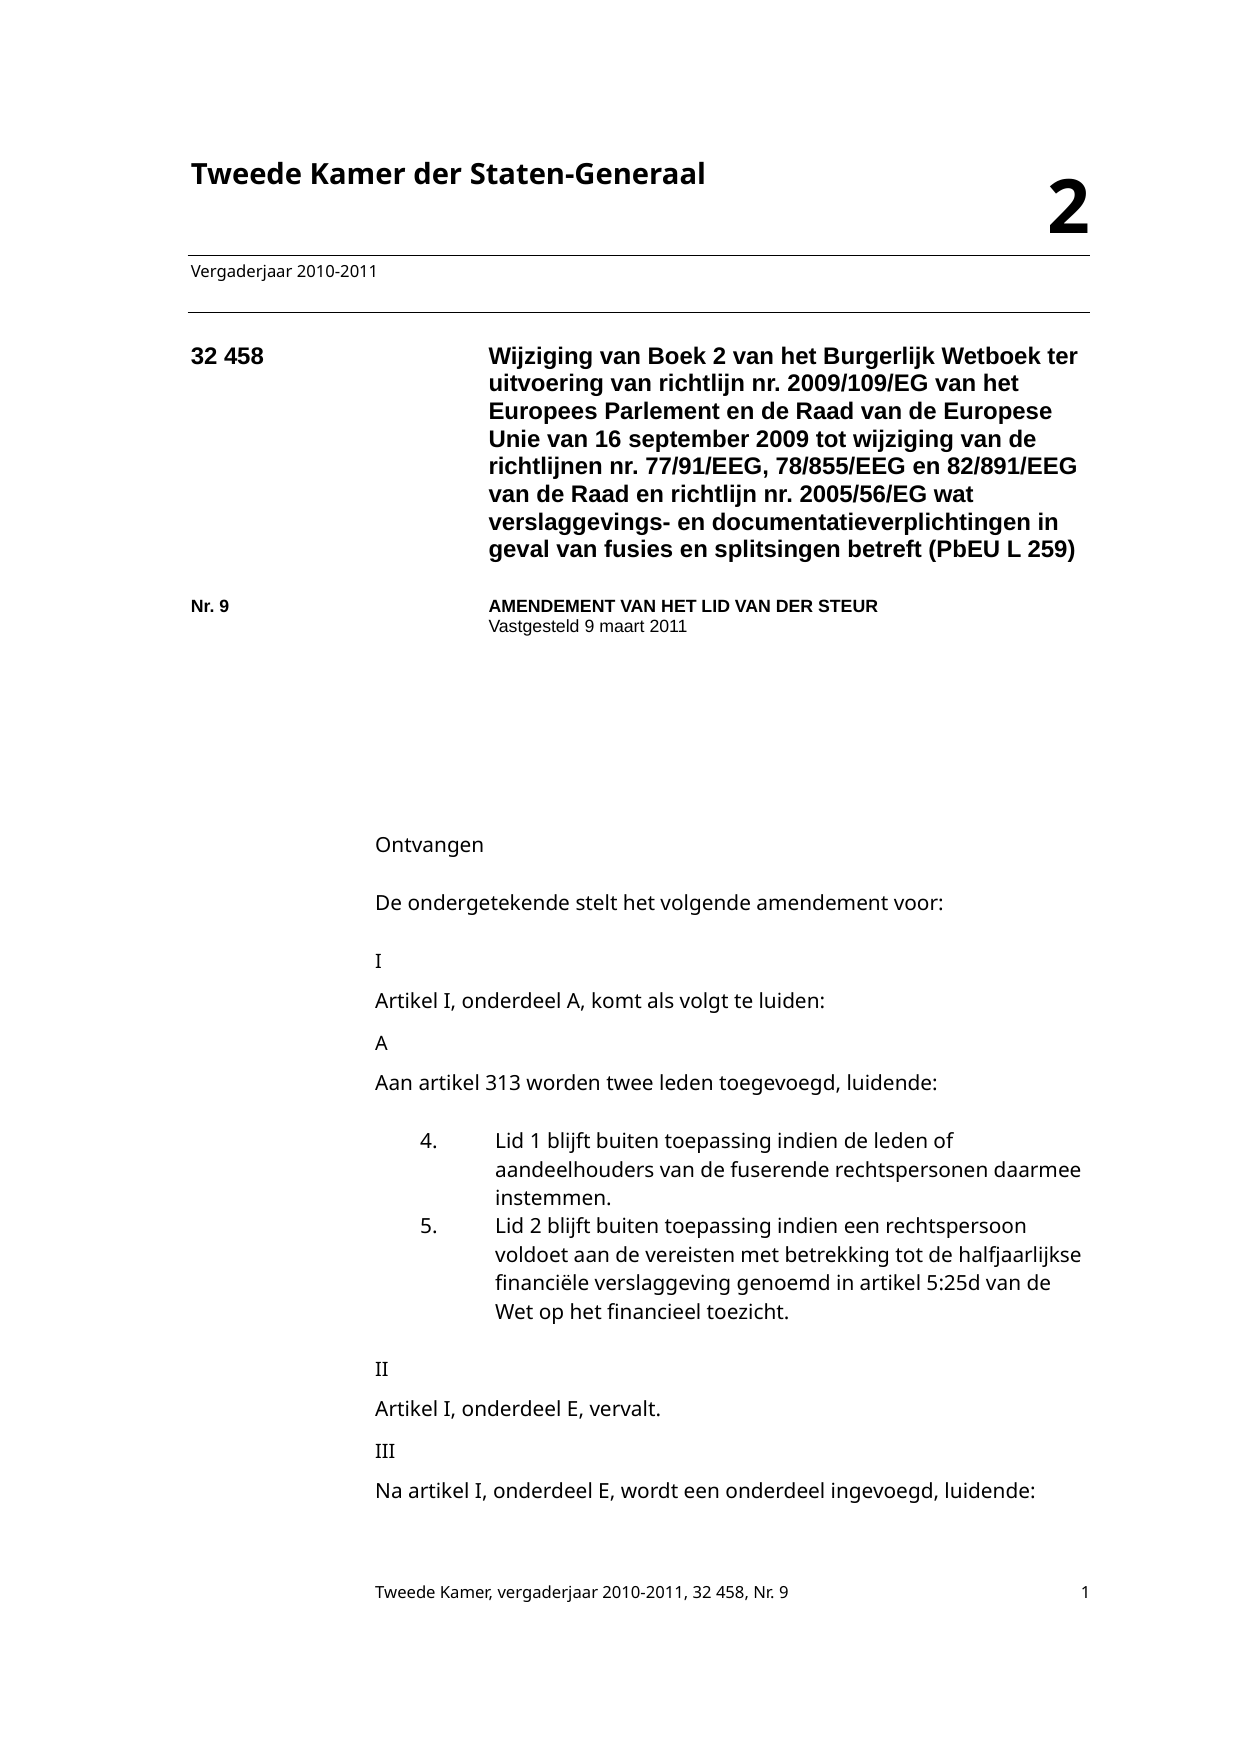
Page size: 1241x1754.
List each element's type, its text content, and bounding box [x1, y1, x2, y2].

text III [375, 1438, 1090, 1464]
table_cell Wijziging van Boek 2 van het Burgerlijk Wetboek ter uitvoering van richtlijn nr. 2009/109/EG van het Europees Parlement en de Raad van de Europese Unie van 16 september 2009 tot wijziging van de richtlijnen nr. 77/91/EEG, 78/855/EEG en 82/891/EEG van de Raad en richtlijn nr. 2005/56/EG wat verslaggevings- en documentatieverplichtingen in geval van fusies en splitsingen betreft (PbEU L 259) [485, 339, 1090, 593]
text Aan artikel 313 worden twee leden toegevoegd, luidende: [375, 1068, 1090, 1096]
text I [375, 947, 1090, 974]
table_cell 32 458 [188, 339, 485, 593]
text De ondergetekende stelt het volgende amendement voor: [375, 888, 1090, 917]
table_cell [188, 313, 485, 339]
text Ontvangen [375, 830, 1090, 858]
table_header Tweede Kamer der Staten-Generaal [188, 150, 909, 255]
list Lid 2 blijft buiten toepassing indien een rechtspersoon voldoet aan de vereisten met betrekking tot de halfjaarlijkse financiële verslaggeving genoemd in artikel 5:25d van de Wet op het financieel toezicht. [420, 1212, 1090, 1325]
table_cell Vergaderjaar 2010-2011 [188, 256, 485, 312]
text Artikel I, onderdeel A, komt als volgt te luiden: [375, 986, 1090, 1014]
table_cell AMENDEMENT VAN HET LID VAN DER STEUR Vastgesteld 9 maart 2011 [485, 593, 1090, 712]
text Na artikel I, onderdeel E, wordt een onderdeel ingevoegd, luidende: [375, 1476, 1090, 1505]
text II [375, 1355, 1090, 1382]
table_cell [485, 256, 1090, 312]
table_header 2 [910, 150, 1090, 255]
text Artikel I, onderdeel E, vervalt. [375, 1394, 1090, 1423]
text A [375, 1029, 1090, 1056]
table_cell [485, 313, 1090, 339]
table_cell Nr. 9 [188, 593, 485, 712]
list Lid 1 blijft buiten toepassing indien de leden of aandeelhouders van de fuserende rechtspersonen daarmee instemmen. [420, 1126, 1090, 1212]
